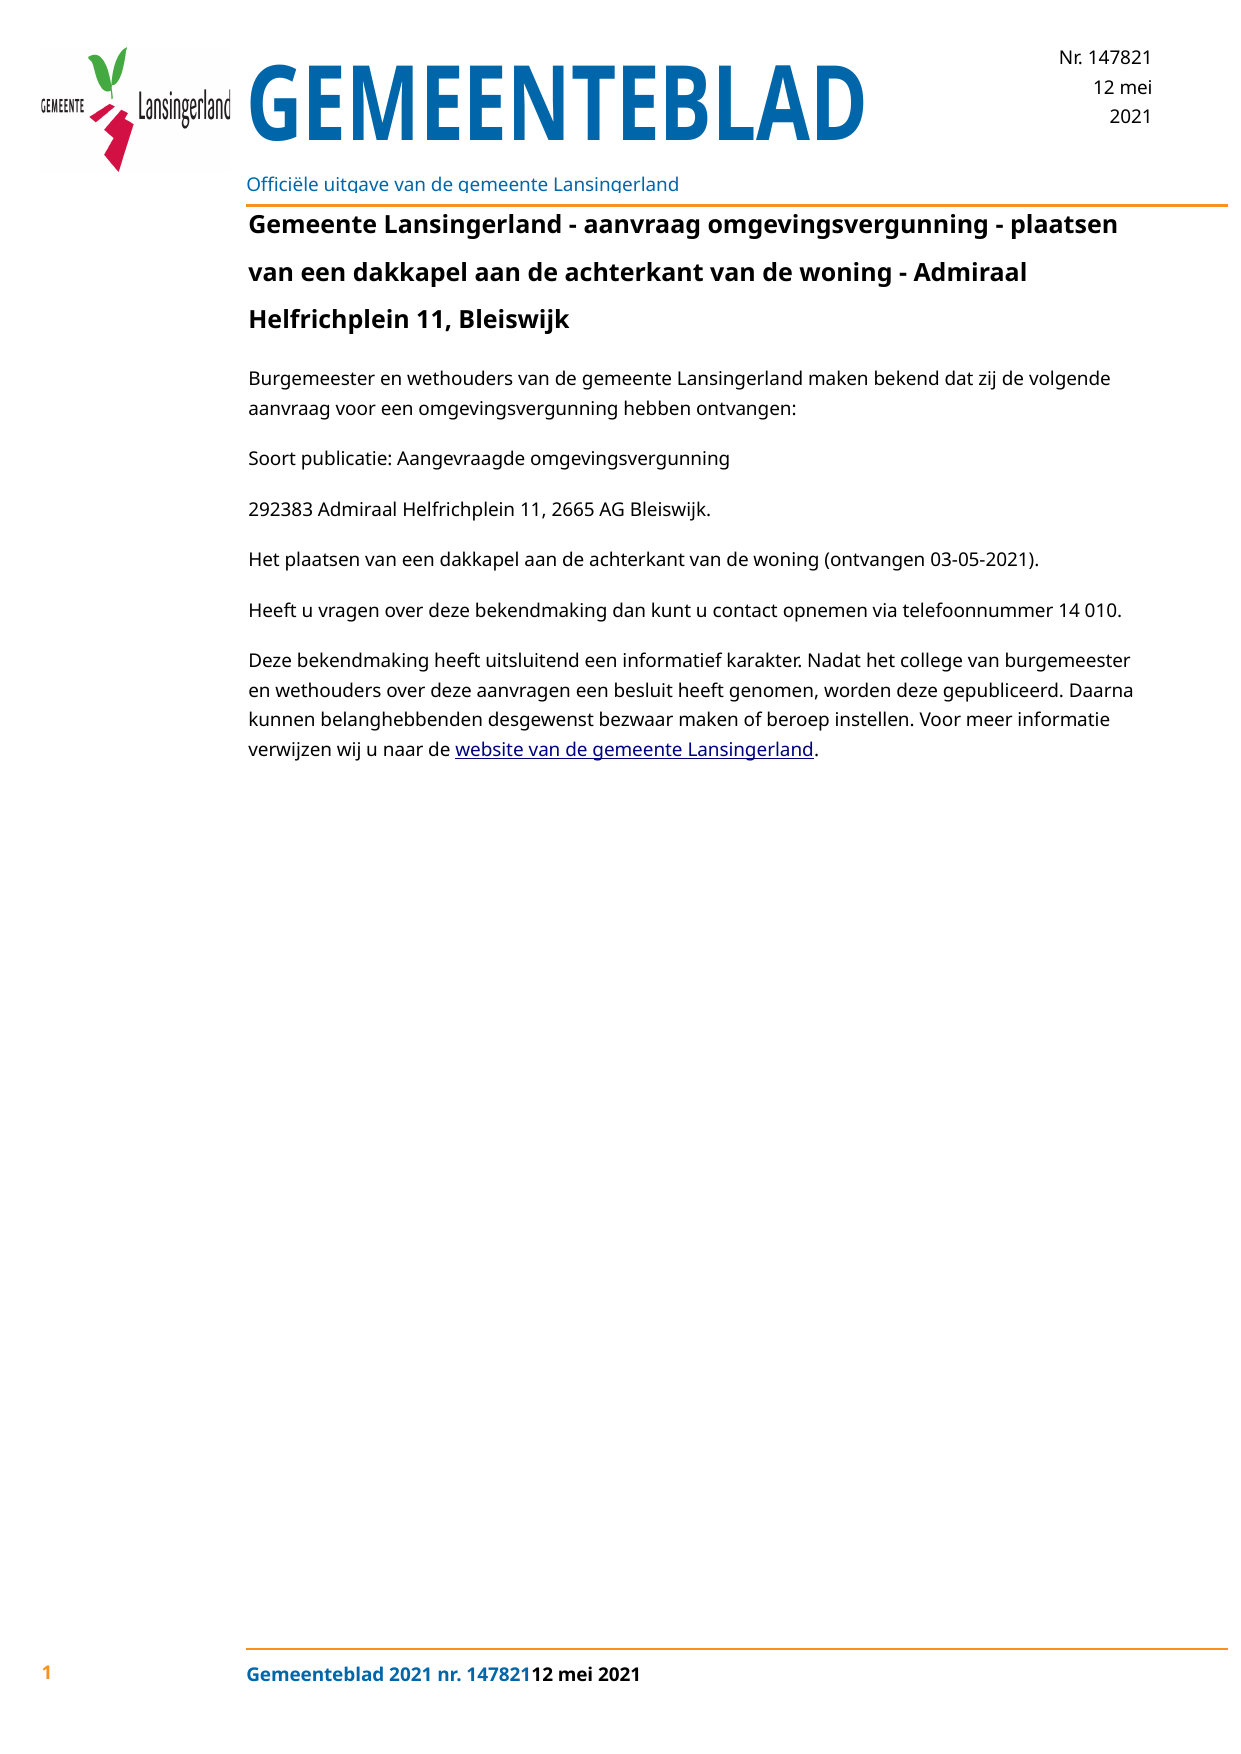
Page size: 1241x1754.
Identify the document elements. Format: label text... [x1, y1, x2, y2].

text 292383 Admiraal Helfrichplein 11, 2665 AG Bleiswijk. [248, 496, 1152, 522]
text Deze bekendmaking heeft uitsluitend een informatief karakter. Nadat het college van burgemeester en wethouders over deze aanvragen een besluit heeft genomen, worden deze gepubliceerd. Daarna kunnen belanghebbenden desgewenst bezwaar maken of beroep instellen. Voor meer informatie verwijzen wij u naar de website van de gemeente Lansingerland. [248, 647, 1152, 762]
text Burgemeester en wethouders van de gemeente Lansingerland maken bekend dat zij de volgende aanvraag voor een omgevingsvergunning hebben ontvangen: [248, 366, 1152, 421]
text Het plaatsen van een dakkapel aan de achterkant van de woning (ontvangen 03-05-2021). [248, 546, 1152, 572]
text Gemeente Lansingerland - aanvraag omgevingsvergunning - plaatsen van een dakkapel aan de achterkant van de woning - Admiraal Helfrichplein 11, Bleiswijk [248, 207, 1152, 336]
text Heeft u vragen over deze bekendmaking dan kunt u contact opnemen via telefoonnummer 14 010. [248, 597, 1152, 622]
picture [41, 47, 231, 172]
text Soort publicatie: Aangevraagde omgevingsvergunning [248, 446, 1152, 471]
